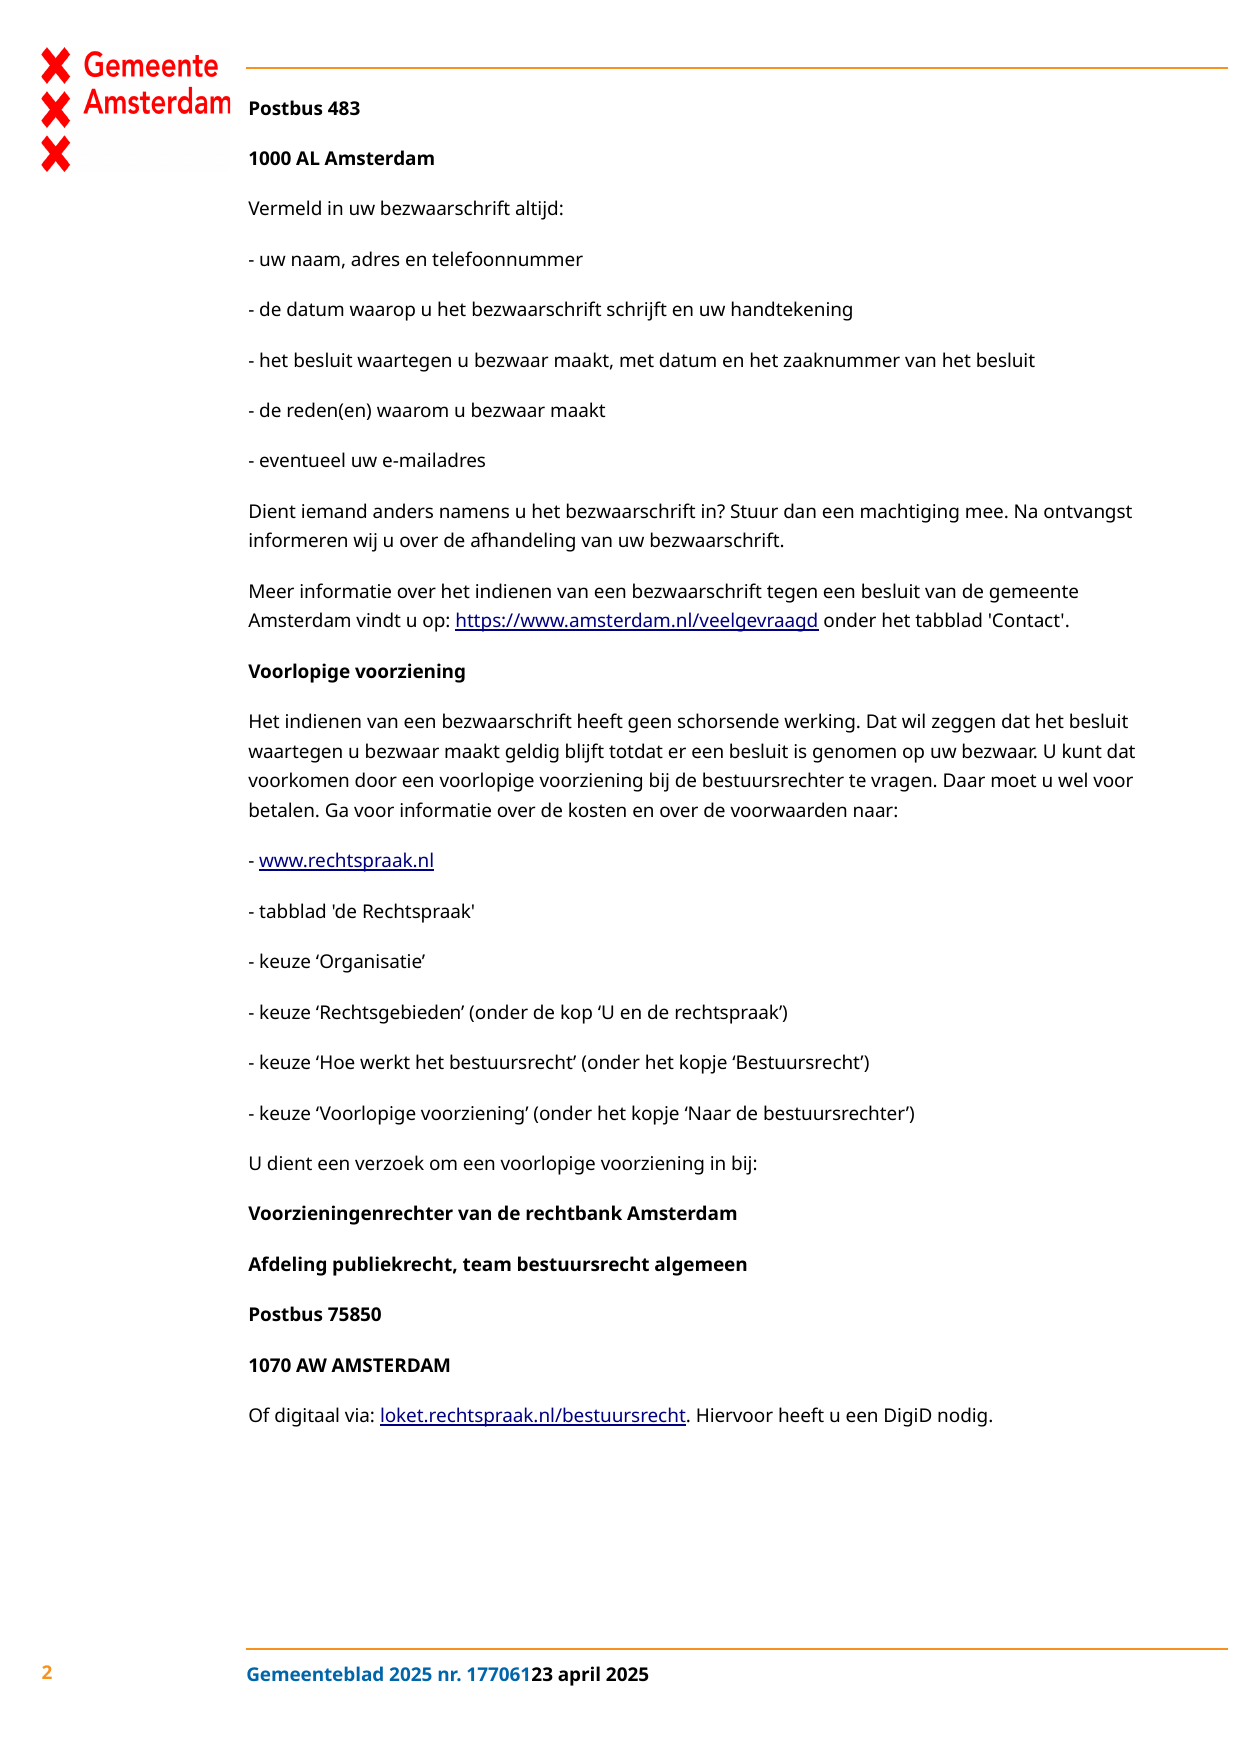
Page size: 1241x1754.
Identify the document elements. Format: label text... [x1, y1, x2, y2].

text Dient iemand anders namens u het bezwaarschrift in? Stuur dan een machtiging mee. Na ontvangst informeren wij u over de afhandeling van uw bezwaarschrift. [248, 498, 1152, 553]
text - eventueel uw e-mailadres [248, 448, 1152, 473]
text - het besluit waartegen u bezwaar maakt, met datum en het zaaknummer van het besluit [248, 347, 1152, 373]
text Vermeld in uw bezwaarschrift altijd: [248, 196, 1152, 221]
text - keuze ‘Rechtsgebieden’ (onder de kop ‘U en de rechtspraak’) [248, 999, 1152, 1025]
text - keuze ‘Hoe werkt het bestuursrecht’ (onder het kopje ‘Bestuursrecht’) [248, 1049, 1152, 1075]
text Voorlopige voorziening [248, 658, 1152, 684]
text Het indienen van een bezwaarschrift heeft geen schorsende werking. Dat wil zeggen dat het besluit waartegen u bezwaar maakt geldig blijft totdat er een besluit is genomen op uw bezwaar. U kunt dat voorkomen door een voorlopige voorziening bij de bestuursrechter te vragen. Daar moet u wel voor betalen. Ga voor informatie over de kosten en over de voorwaarden naar: [248, 708, 1152, 823]
text - de reden(en) waarom u bezwaar maakt [248, 397, 1152, 423]
text Of digitaal via: loket.rechtspraak.nl/bestuursrecht. Hiervoor heeft u een DigiD nodig. [248, 1402, 1152, 1428]
text Voorzieningenrechter van de rechtbank Amsterdam [248, 1201, 1152, 1226]
text Afdeling publiekrecht, team bestuursrecht algemeen [248, 1251, 1152, 1277]
text - www.rechtspraak.nl [248, 848, 1152, 873]
text - keuze ‘Organisatie’ [248, 948, 1152, 974]
text U dient een verzoek om een voorlopige voorziening in bij: [248, 1150, 1152, 1176]
text Postbus 483 [248, 95, 1152, 121]
text - tabblad 'de Rechtspraak' [248, 898, 1152, 924]
text Postbus 75850 [248, 1301, 1152, 1327]
text Meer informatie over het indienen van een bezwaarschrift tegen een besluit van de gemeente Amsterdam vindt u op: https://www.amsterdam.nl/veelgevraagd onder het tabblad 'Contact'. [248, 578, 1152, 633]
text 1070 AW AMSTERDAM [248, 1352, 1152, 1378]
text - de datum waarop u het bezwaarschrift schrijft en uw handtekening [248, 296, 1152, 322]
text - keuze ‘Voorlopige voorziening’ (onder het kopje ‘Naar de bestuursrechter’) [248, 1100, 1152, 1126]
text 1000 AL Amsterdam [248, 145, 1152, 171]
text - uw naam, adres en telefoonnummer [248, 246, 1152, 272]
picture [41, 47, 231, 172]
